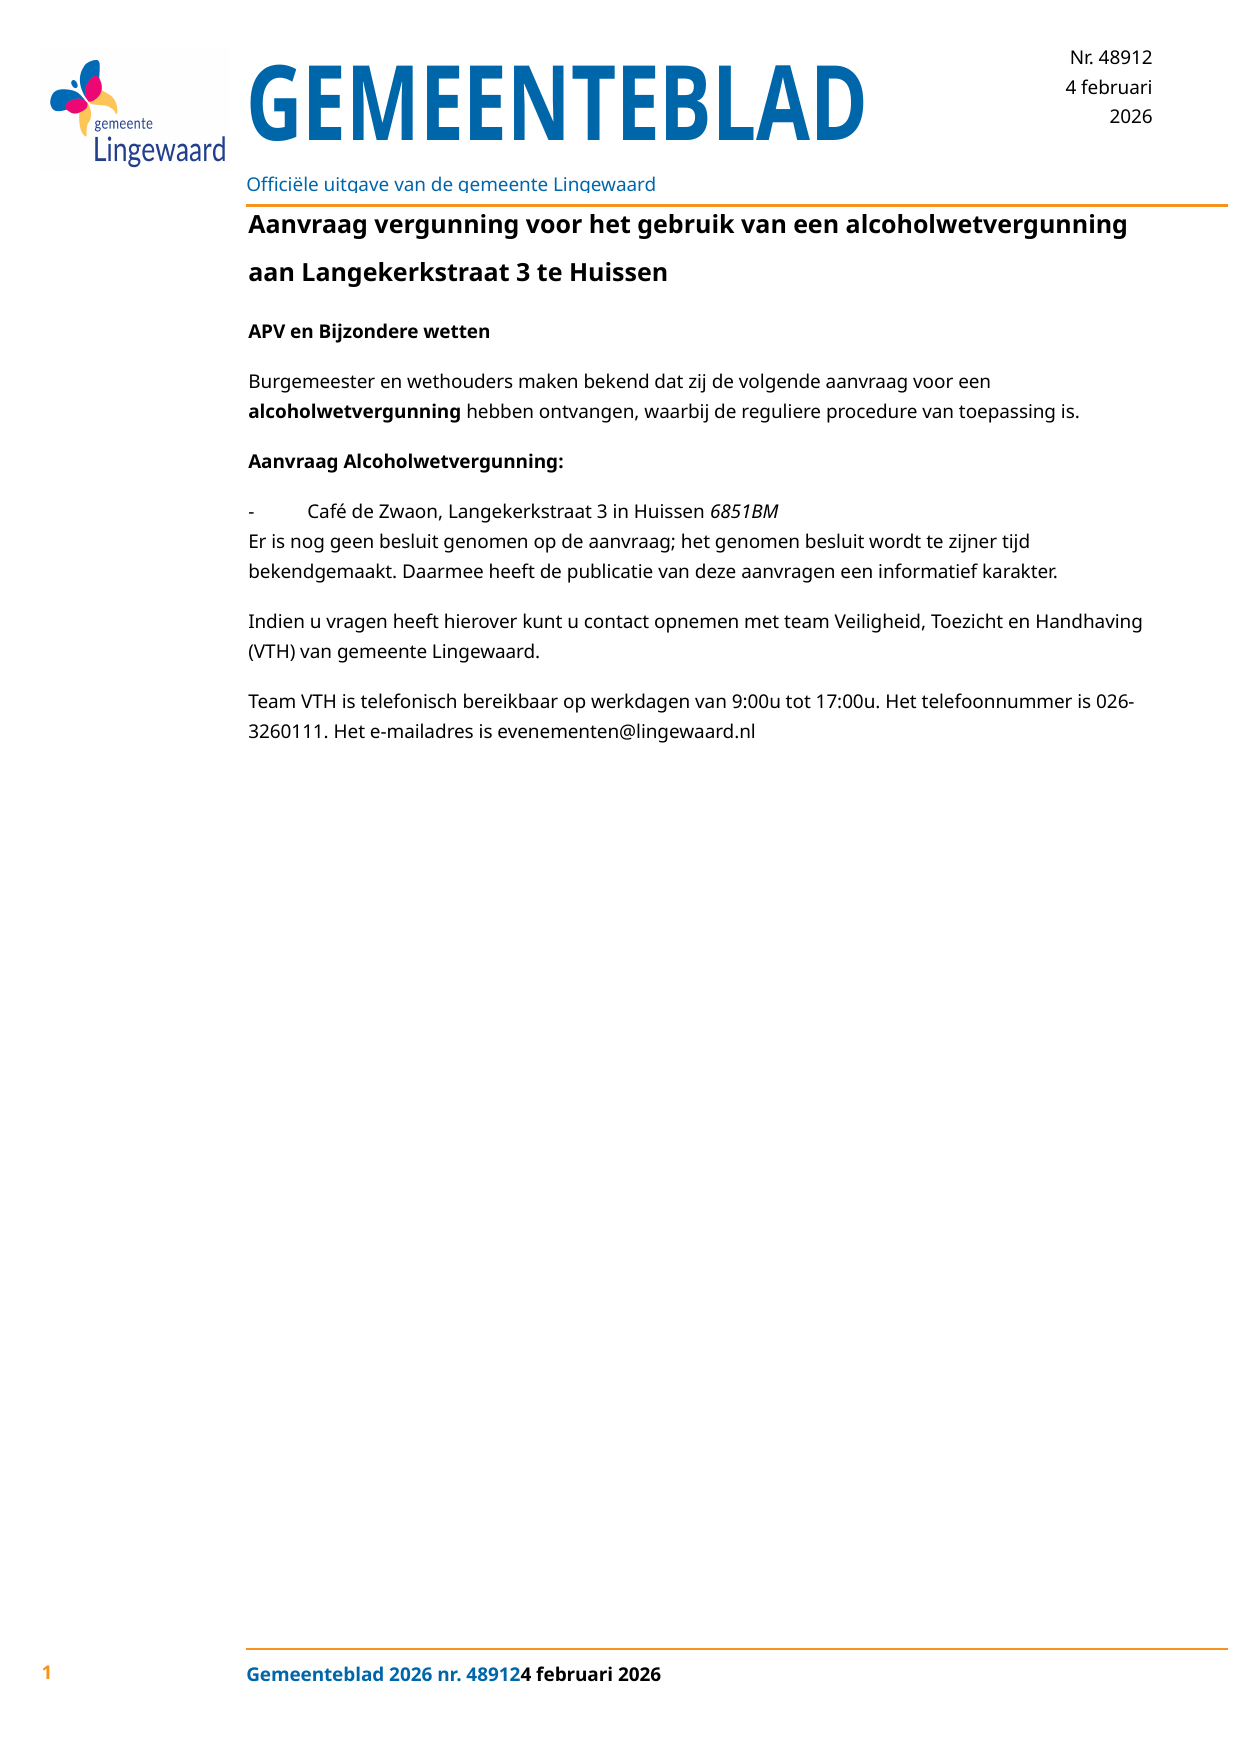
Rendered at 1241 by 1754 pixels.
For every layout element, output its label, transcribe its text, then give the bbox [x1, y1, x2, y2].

text APV en Bijzondere wetten [248, 318, 1152, 344]
text Er is nog geen besluit genomen op de aanvraag; het genomen besluit wordt te zijner tijd bekendgemaakt. Daarmee heeft de publicatie van deze aanvragen een informatief karakter. [248, 528, 1152, 584]
picture [41, 47, 231, 172]
text Team VTH is telefonisch bereikbaar op werkdagen van 9:00u tot 17:00u. Het telefoonnummer is 026-3260111. Het e-mailadres is evenementen@lingewaard.nl [248, 688, 1152, 744]
text Aanvraag vergunning voor het gebruik van een alcoholwetvergunning aan Langekerkstraat 3 te Huissen [248, 207, 1152, 288]
list Café de Zwaon, Langekerkstraat 3 in Huissen 6851BM [248, 499, 1152, 524]
text Aanvraag Alcoholwetvergunning: [248, 448, 1152, 474]
text Burgemeester en wethouders maken bekend dat zij de volgende aanvraag voor een alcoholwetvergunning hebben ontvangen, waarbij de reguliere procedure van toepassing is. [248, 368, 1152, 424]
text Indien u vragen heeft hierover kunt u contact opnemen met team Veiligheid, Toezicht en Handhaving (VTH) van gemeente Lingewaard. [248, 608, 1152, 664]
